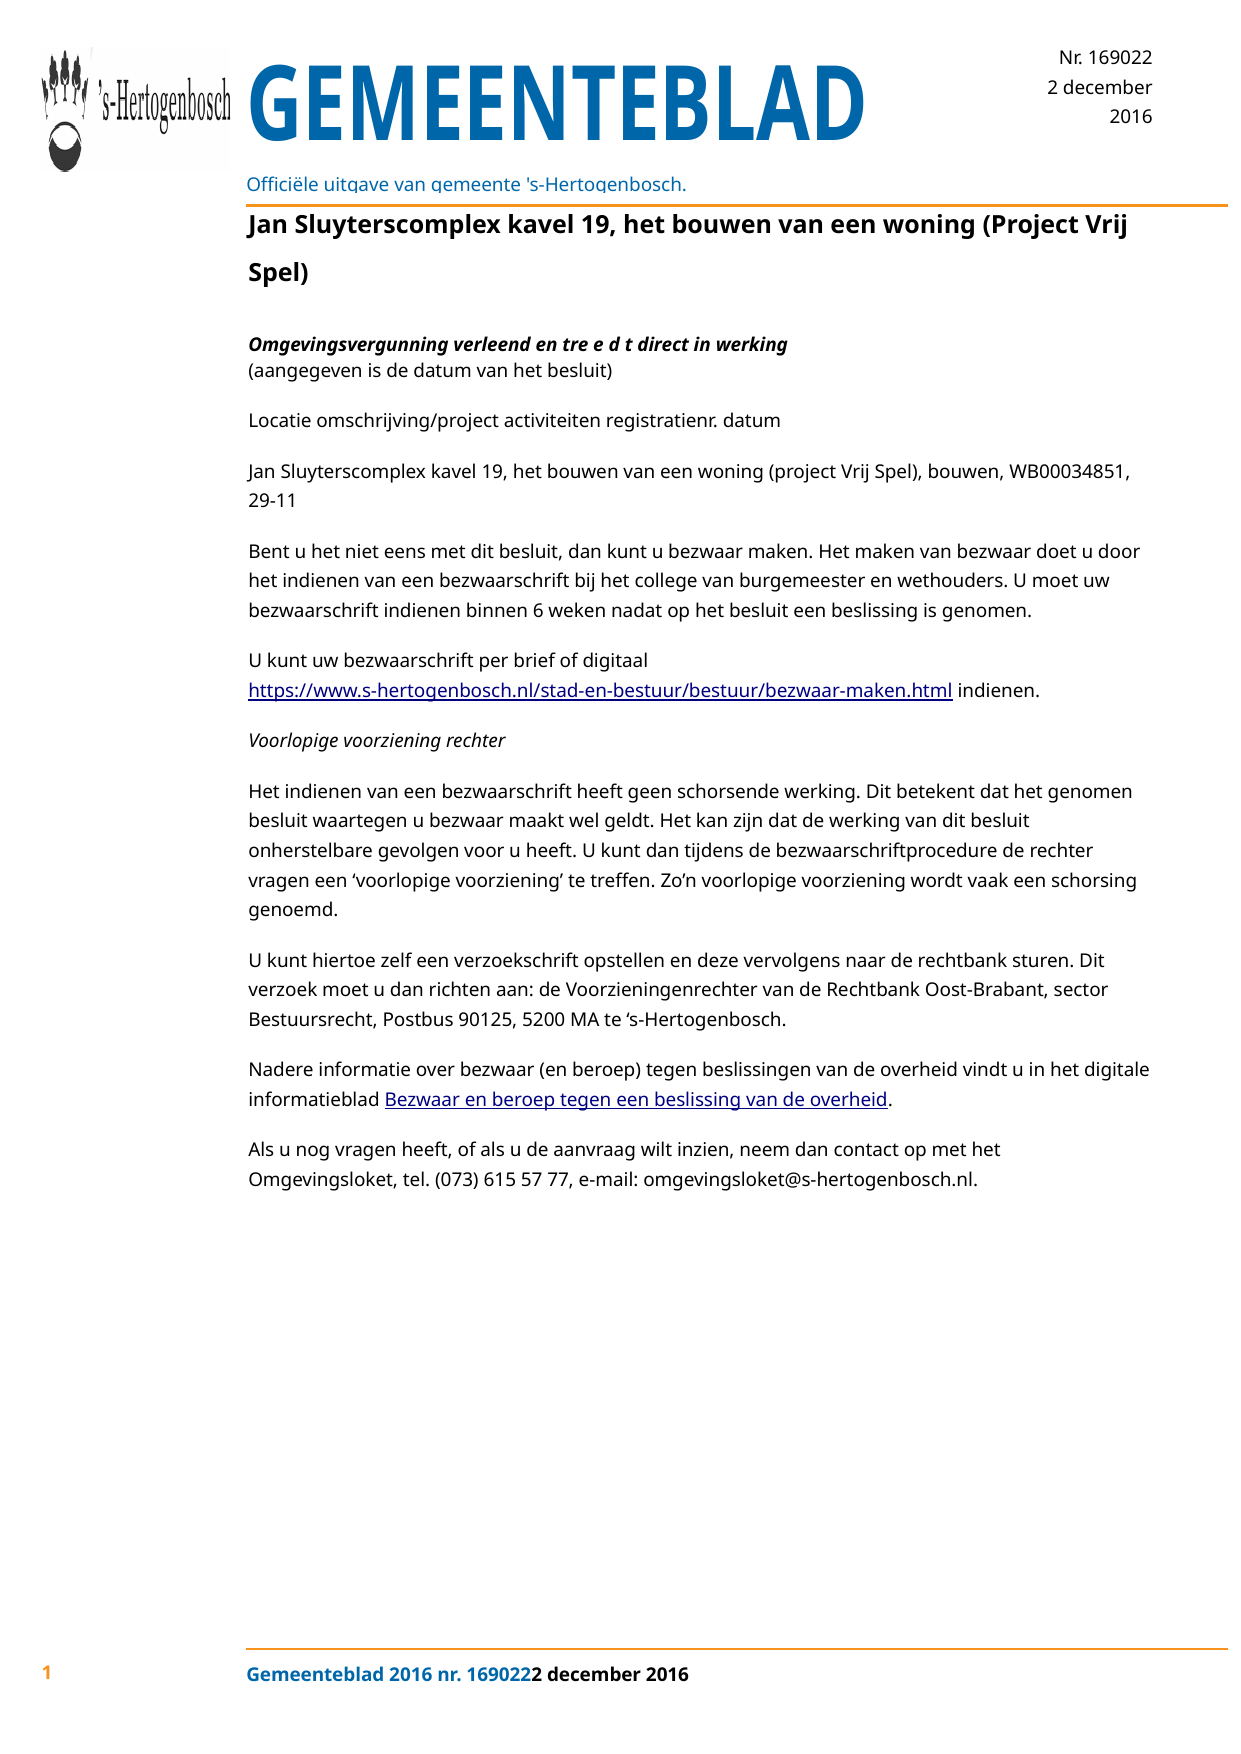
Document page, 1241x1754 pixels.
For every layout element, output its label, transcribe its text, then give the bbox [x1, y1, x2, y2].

text Als u nog vragen heeft, of als u de aanvraag wilt inzien, neem dan contact op met het Omgevingsloket, tel. (073) 615 57 77, e-mail: omgevingsloket@s-hertogenbosch.nl. [248, 1136, 1152, 1192]
text U kunt hiertoe zelf een verzoekschrift opstellen en deze vervolgens naar de rechtbank sturen. Dit verzoek moet u dan richten aan: de Voorzieningenrechter van de Rechtbank Oost-Brabant, sector Bestuursrecht, Postbus 90125, 5200 MA te ‘s-Hertogenbosch. [248, 947, 1152, 1032]
picture [41, 47, 231, 172]
text Het indienen van een bezwaarschrift heeft geen schorsende werking. Dit betekent dat het genomen besluit waartegen u bezwaar maakt wel geldt. Het kan zijn dat de werking van dit besluit onherstelbare gevolgen voor u heeft. U kunt dan tijdens de bezwaarschriftprocedure de rechter vragen een ‘voorlopige voorziening’ te treffen. Zo’n voorlopige voorziening wordt vaak een schorsing genoemd. [248, 778, 1152, 922]
text Nadere informatie over bezwaar (en beroep) tegen beslissingen van de overheid vindt u in het digitale informatieblad Bezwaar en beroep tegen een beslissing van de overheid. [248, 1056, 1152, 1112]
text Bent u het niet eens met dit besluit, dan kunt u bezwaar maken. Het maken van bezwaar doet u door het indienen van een bezwaarschrift bij het college van burgemeester en wethouders. U moet uw bezwaarschrift indienen binnen 6 weken nadat op het besluit een beslissing is genomen. [248, 538, 1152, 623]
text U kunt uw bezwaarschrift per brief of digitaal https://www.s-hertogenbosch.nl/stad-en-bestuur/bestuur/bezwaar-maken.html indienen. [248, 648, 1152, 703]
text (aangegeven is de datum van het besluit) [248, 357, 1152, 383]
text Omgevingsvergunning verleend en tre e d t direct in werking [248, 331, 1152, 357]
text Voorlopige voorziening rechter [248, 728, 1152, 753]
text Jan Sluyterscomplex kavel 19, het bouwen van een woning (Project Vrij Spel) [248, 207, 1152, 288]
text Locatie omschrijving/project activiteiten registratienr. datum [248, 408, 1152, 433]
text Jan Sluyterscomplex kavel 19, het bouwen van een woning (project Vrij Spel), bouwen, WB00034851, 29-11 [248, 458, 1152, 513]
